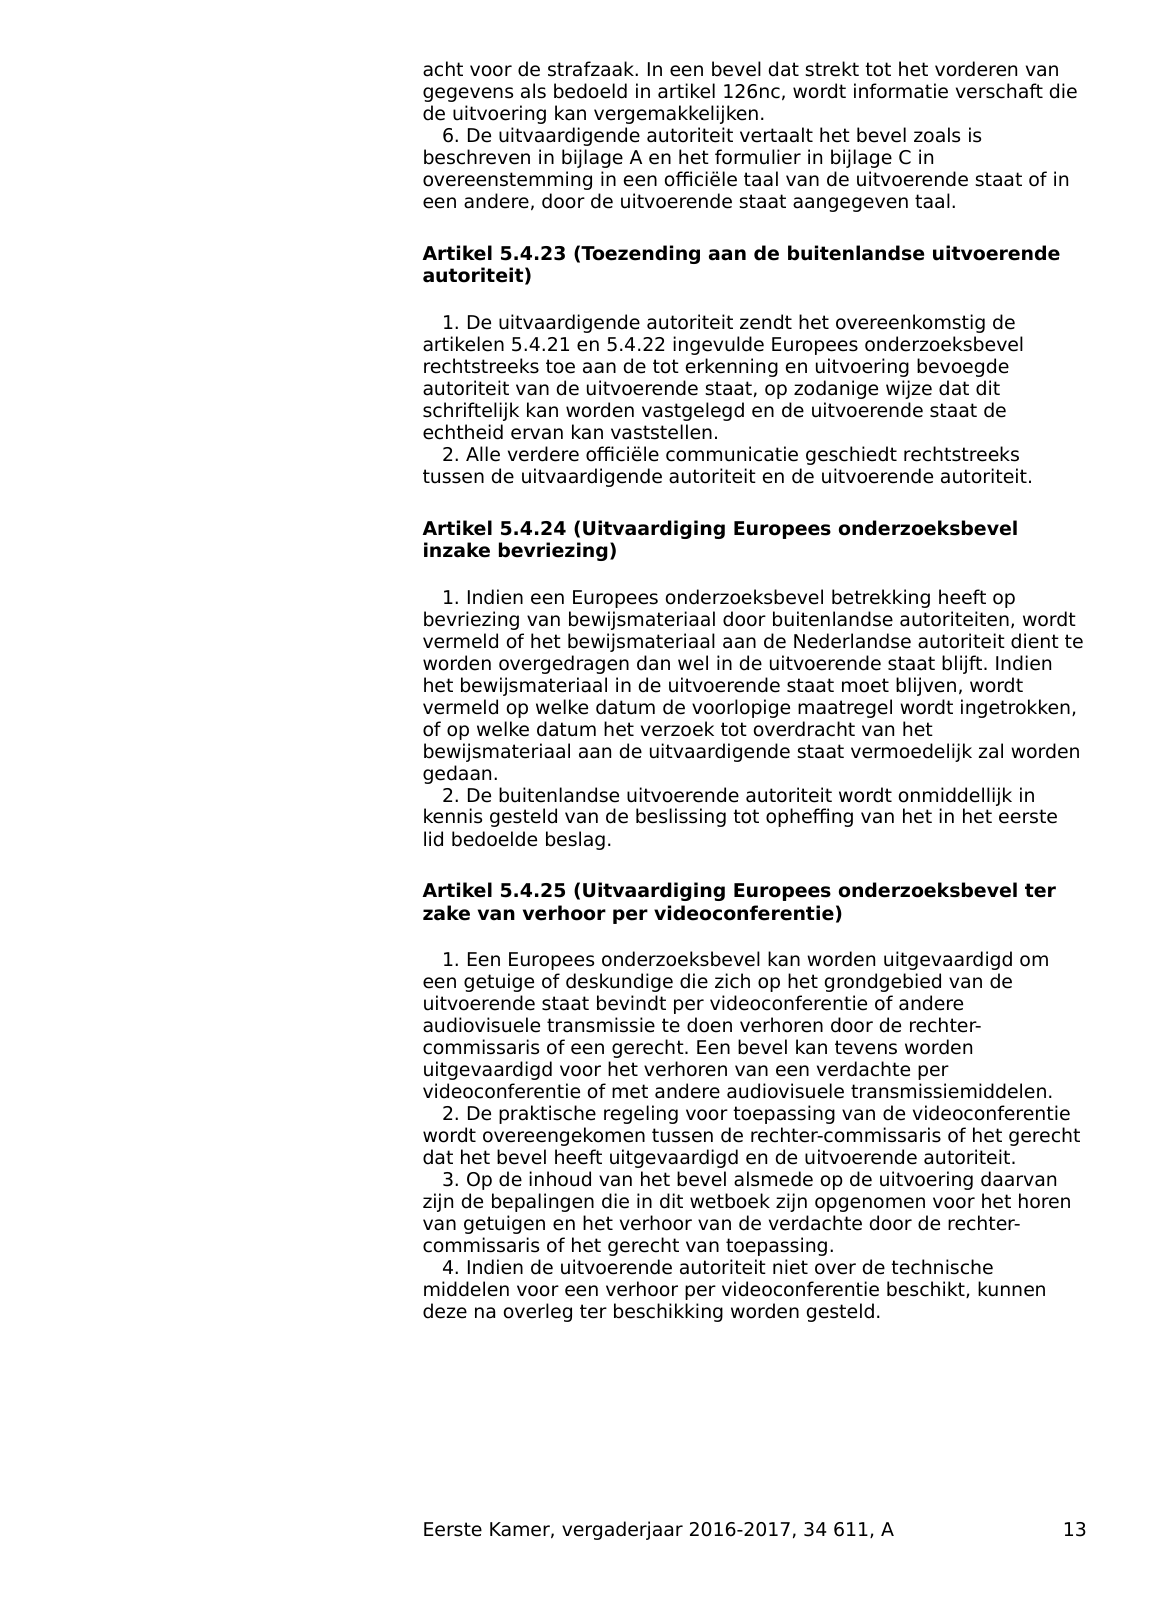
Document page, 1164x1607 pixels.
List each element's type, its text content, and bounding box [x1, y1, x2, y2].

subtitle Artikel 5.4.23 (Toezending aan de buitenlandse uitvoerende autoriteit) [422, 243, 1087, 287]
text 3. Op de inhoud van het bevel alsmede op de uitvoering daarvan zijn de bepalingen die in dit wetboek zijn opgenomen voor het horen van getuigen en het verhoor van de verdachte door de rechter-commissaris of het gerecht van toepassing. [422, 1169, 1087, 1257]
text 2. De praktische regeling voor toepassing van de videoconferentie wordt overeengekomen tussen de rechter-commissaris of het gerecht dat het bevel heeft uitgevaardigd en de uitvoerende autoriteit. [422, 1103, 1087, 1169]
text 1. Een Europees onderzoeksbevel kan worden uitgevaardigd om een getuige of deskundige die zich op het grondgebied van de uitvoerende staat bevindt per videoconferentie of andere audiovisuele transmissie te doen verhoren door de rechter-commissaris of een gerecht. Een bevel kan tevens worden uitgevaardigd voor het verhoren van een verdachte per videoconferentie of met andere audiovisuele transmissiemiddelen. [422, 949, 1087, 1103]
text 1. De uitvaardigende autoriteit zendt het overeenkomstig de artikelen 5.4.21 en 5.4.22 ingevulde Europees onderzoeksbevel rechtstreeks toe aan de tot erkenning en uitvoering bevoegde autoriteit van de uitvoerende staat, op zodanige wijze dat dit schriftelijk kan worden vastgelegd en de uitvoerende staat de echtheid ervan kan vaststellen. [422, 312, 1087, 444]
subtitle Artikel 5.4.25 (Uitvaardiging Europees onderzoeksbevel ter zake van verhoor per videoconferentie) [422, 880, 1087, 924]
text 4. Indien de uitvoerende autoriteit niet over de technische middelen voor een verhoor per videoconferentie beschikt, kunnen deze na overleg ter beschikking worden gesteld. [422, 1257, 1087, 1323]
text 2. Alle verdere officiële communicatie geschiedt rechtstreeks tussen de uitvaardigende autoriteit en de uitvoerende autoriteit. [422, 444, 1087, 488]
text 6. De uitvaardigende autoriteit vertaalt het bevel zoals is beschreven in bijlage A en het formulier in bijlage C in overeenstemming in een officiële taal van de uitvoerende staat of in een andere, door de uitvoerende staat aangegeven taal. [422, 125, 1087, 213]
text acht voor de strafzaak. In een bevel dat strekt tot het vorderen van gegevens als bedoeld in artikel 126nc, wordt informatie verschaft die de uitvoering kan vergemakkelijken. [422, 59, 1087, 125]
subtitle Artikel 5.4.24 (Uitvaardiging Europees onderzoeksbevel inzake bevriezing) [422, 518, 1087, 562]
text 1. Indien een Europees onderzoeksbevel betrekking heeft op bevriezing van bewijsmateriaal door buitenlandse autoriteiten, wordt vermeld of het bewijsmateriaal aan de Nederlandse autoriteit dient te worden overgedragen dan wel in de uitvoerende staat blijft. Indien het bewijsmateriaal in de uitvoerende staat moet blijven, wordt vermeld op welke datum de voorlopige maatregel wordt ingetrokken, of op welke datum het verzoek tot overdracht van het bewijsmateriaal aan de uitvaardigende staat vermoedelijk zal worden gedaan. [422, 587, 1087, 784]
text 2. De buitenlandse uitvoerende autoriteit wordt onmiddellijk in kennis gesteld van de beslissing tot opheffing van het in het eerste lid bedoelde beslag. [422, 784, 1087, 850]
